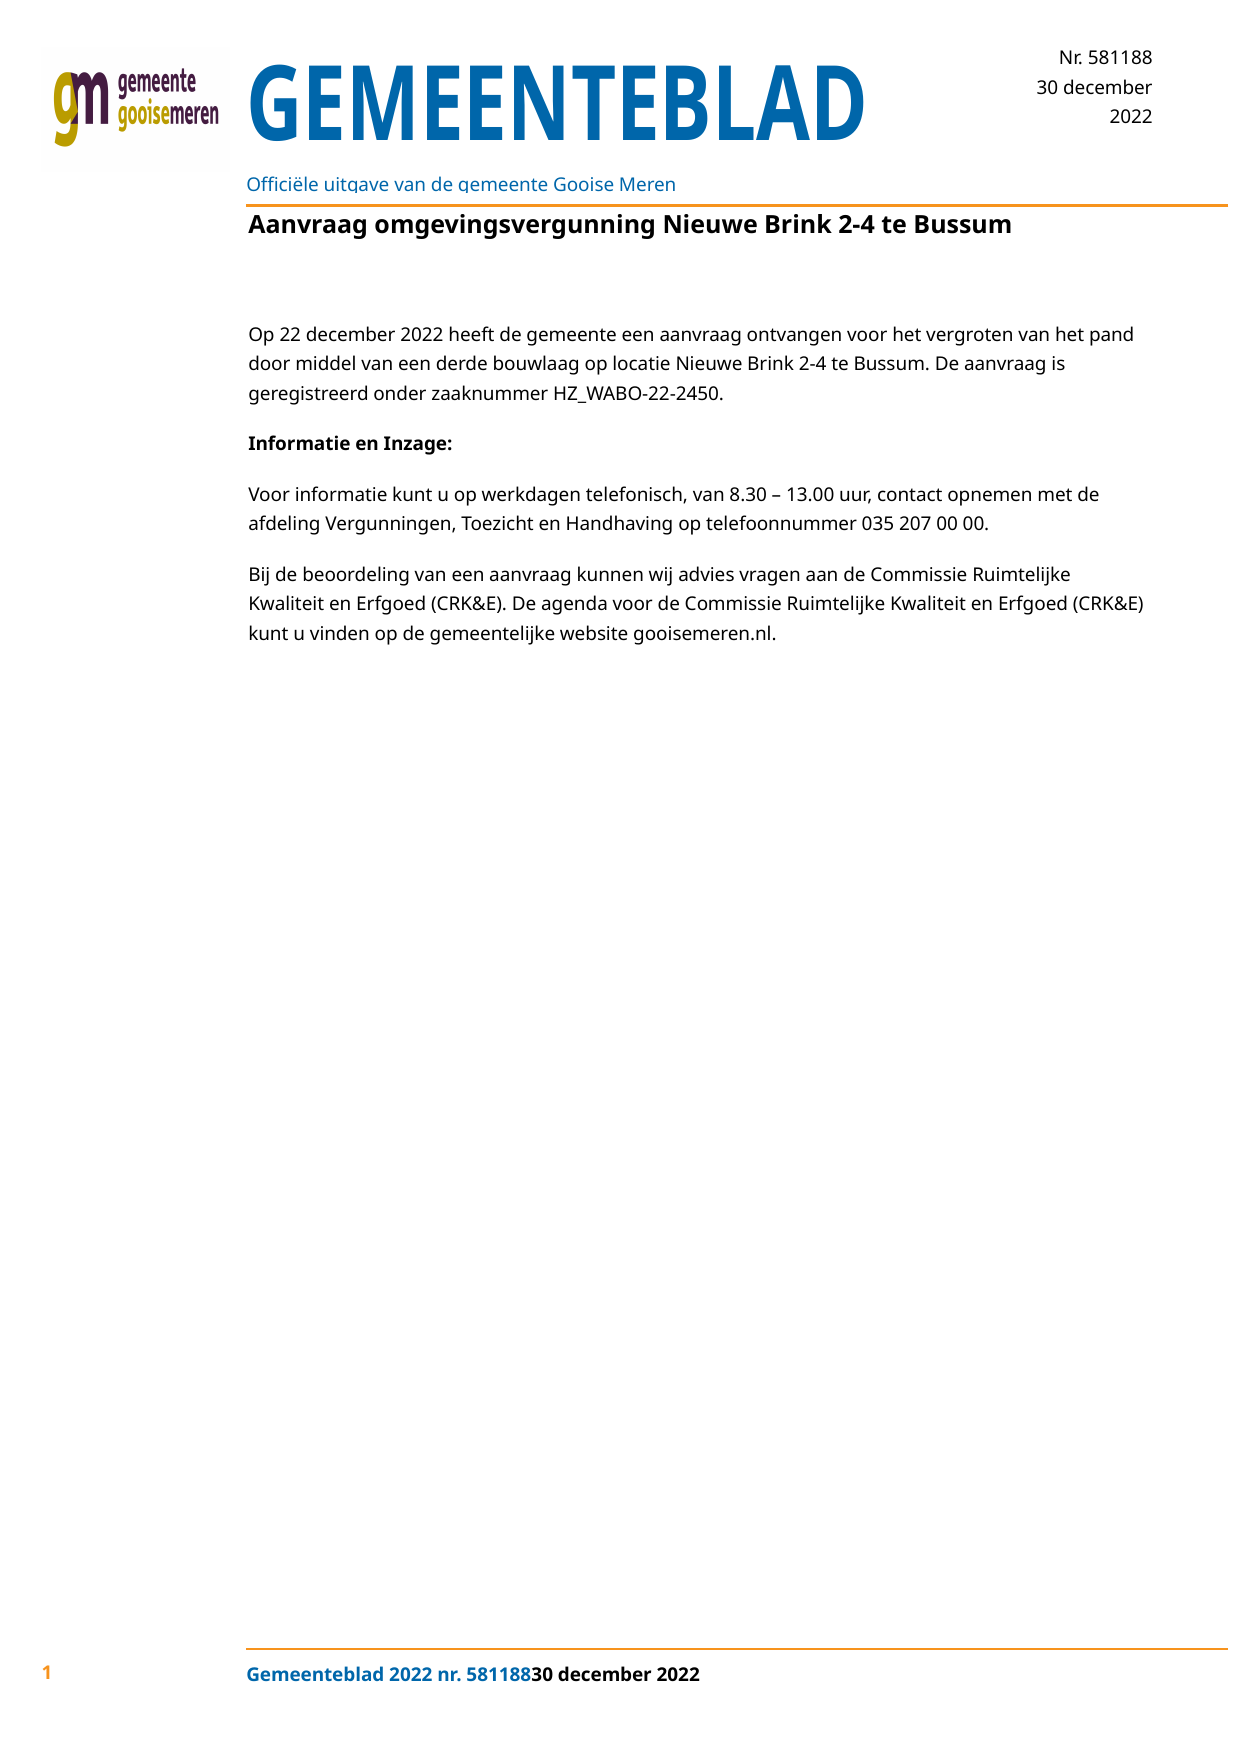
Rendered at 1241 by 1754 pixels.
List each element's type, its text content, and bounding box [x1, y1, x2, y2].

picture [41, 47, 231, 172]
text Bij de beoordeling van een aanvraag kunnen wij advies vragen aan de Commissie Ruimtelijke Kwaliteit en Erfgoed (CRK&E). De agenda voor de Commissie Ruimtelijke Kwaliteit en Erfgoed (CRK&E) kunt u vinden op de gemeentelijke website gooisemeren.nl. [248, 561, 1152, 646]
text Informatie en Inzage: [248, 430, 1152, 456]
text Aanvraag omgevingsvergunning Nieuwe Brink 2-4 te Bussum [248, 207, 1152, 241]
text Voor informatie kunt u op werkdagen telefonisch, van 8.30 – 13.00 uur, contact opnemen met de afdeling Vergunningen, Toezicht en Handhaving op telefoonnummer 035 207 00 00. [248, 481, 1152, 536]
text Op 22 december 2022 heeft de gemeente een aanvraag ontvangen voor het vergroten van het pand door middel van een derde bouwlaag op locatie Nieuwe Brink 2-4 te Bussum. De aanvraag is geregistreerd onder zaaknummer HZ_WABO-22-2450. [248, 321, 1152, 406]
